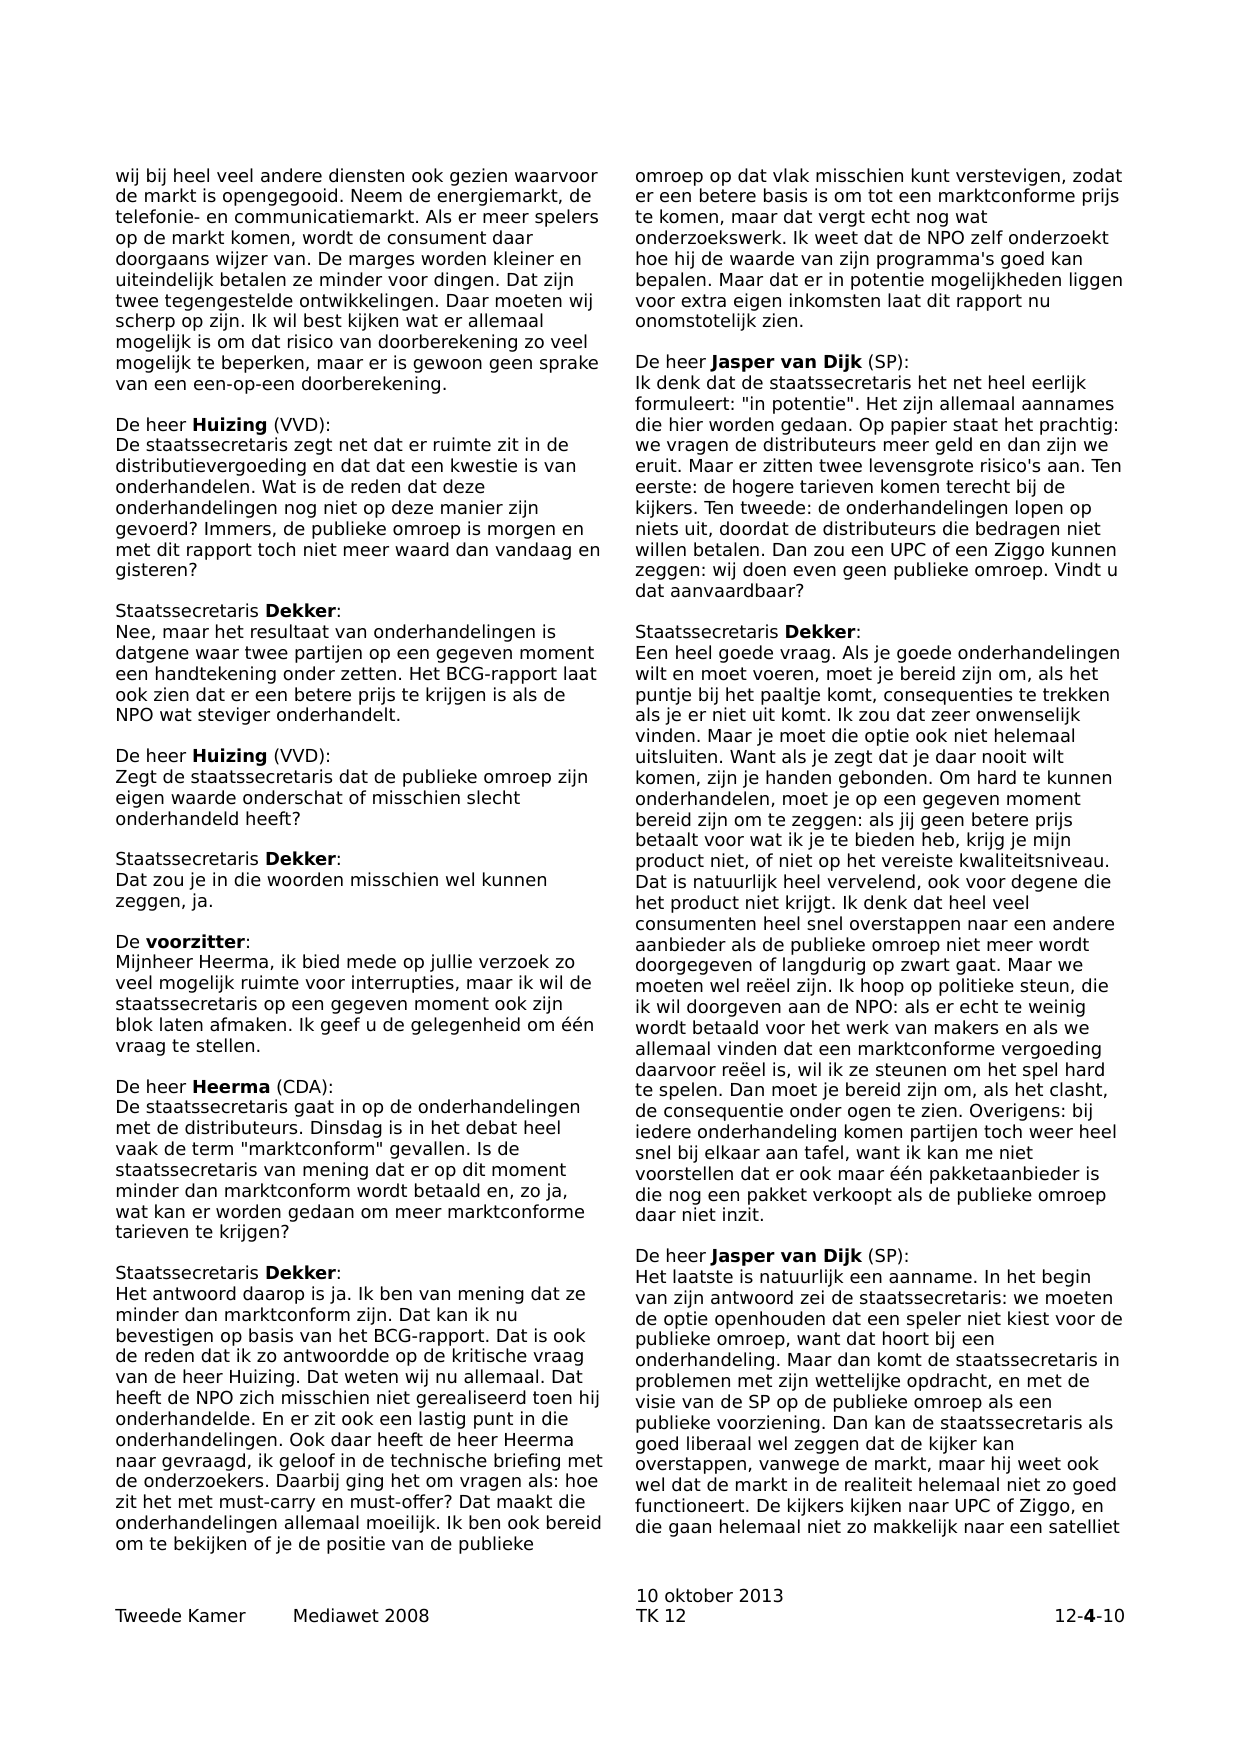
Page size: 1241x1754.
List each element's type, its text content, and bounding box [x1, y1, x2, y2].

text Het antwoord daarop is ja. Ik ben van mening dat ze minder dan marktconform zijn. Dat kan ik nu bevestigen op basis van het BCG-rapport. Dat is ook de reden dat ik zo antwoordde op de kritische vraag van de heer Huizing. Dat weten wij nu allemaal. Dat heeft de NPO zich misschien niet gerealiseerd toen hij onderhandelde. En er zit ook een lastig punt in die onderhandelingen. Ook daar heeft de heer Heerma naar gevraagd, ik geloof in de technische briefing met de onderzoekers. Daarbij ging het om vragen als: hoe zit het met must-carry en must-offer? Dat maakt die onderhandelingen allemaal moeilijk. Ik ben ook bereid om te bekijken of je de positie van de publieke [115, 1284, 605, 1554]
text omroep op dat vlak misschien kunt verstevigen, zodat er een betere basis is om tot een marktconforme prijs te komen, maar dat vergt echt nog wat onderzoekswerk. Ik weet dat de NPO zelf onderzoekt hoe hij de waarde van zijn programma's goed kan bepalen. Maar dat er in potentie mogelijkheden liggen voor extra eigen inkomsten laat dit rapport nu onomstotelijk zien. [635, 165, 1125, 332]
text De heer Jasper van Dijk (SP): [635, 1246, 1125, 1267]
text Zegt de staatssecretaris dat de publieke omroep zijn eigen waarde onderschat of misschien slecht onderhandeld heeft? [115, 767, 605, 829]
text Staatssecretaris Dekker: [635, 622, 1125, 643]
text De staatssecretaris zegt net dat er ruimte zit in de distributievergoeding en dat dat een kwestie is van onderhandelen. Wat is de reden dat deze onderhandelingen nog niet op deze manier zijn gevoerd? Immers, de publieke omroep is morgen en met dit rapport toch niet meer waard dan vandaag en gisteren? [115, 435, 605, 581]
text De heer Huizing (VVD): [115, 414, 605, 435]
text Staatssecretaris Dekker: [115, 601, 605, 622]
text Ik denk dat de staatssecretaris het net heel eerlijk formuleert: "in potentie". Het zijn allemaal aannames die hier worden gedaan. Op papier staat het prachtig: we vragen de distributeurs meer geld en dan zijn we eruit. Maar er zitten twee levensgrote risico's aan. Ten eerste: de hogere tarieven komen terecht bij de kijkers. Ten tweede: de onderhandelingen lopen op niets uit, doordat de distributeurs die bedragen niet willen betalen. Dan zou een UPC of een Ziggo kunnen zeggen: wij doen even geen publieke omroep. Vindt u dat aanvaardbaar? [635, 373, 1125, 602]
text wij bij heel veel andere diensten ook gezien waarvoor de markt is opengegooid. Neem de energiemarkt, de telefonie- en communicatiemarkt. Als er meer spelers op de markt komen, wordt de consument daar doorgaans wijzer van. De marges worden kleiner en uiteindelijk betalen ze minder voor dingen. Dat zijn twee tegengestelde ontwikkelingen. Daar moeten wij scherp op zijn. Ik wil best kijken wat er allemaal mogelijk is om dat risico van doorberekening zo veel mogelijk te beperken, maar er is gewoon geen sprake van een een-op-een doorberekening. [115, 165, 605, 394]
text De heer Heerma (CDA): [115, 1076, 605, 1097]
text Staatssecretaris Dekker: [115, 849, 605, 870]
text Nee, maar het resultaat van onderhandelingen is datgene waar twee partijen op een gegeven moment een handtekening onder zetten. Het BCG-rapport laat ook zien dat er een betere prijs te krijgen is als de NPO wat steviger onderhandelt. [115, 622, 605, 726]
text Een heel goede vraag. Als je goede onderhandelingen wilt en moet voeren, moet je bereid zijn om, als het puntje bij het paaltje komt, consequenties te trekken als je er niet uit komt. Ik zou dat zeer onwenselijk vinden. Maar je moet die optie ook niet helemaal uitsluiten. Want als je zegt dat je daar nooit wilt komen, zijn je handen gebonden. Om hard te kunnen onderhandelen, moet je op een gegeven moment bereid zijn om te zeggen: als jij geen betere prijs betaalt voor wat ik je te bieden heb, krijg je mijn product niet, of niet op het vereiste kwaliteitsniveau. Dat is natuurlijk heel vervelend, ook voor degene die het product niet krijgt. Ik denk dat heel veel consumenten heel snel overstappen naar een andere aanbieder als de publieke omroep niet meer wordt doorgegeven of langdurig op zwart gaat. Maar we moeten wel reëel zijn. Ik hoop op politieke steun, die ik wil doorgeven aan de NPO: als er echt te weinig wordt betaald voor het werk van makers en als we allemaal vinden dat een marktconforme vergoeding daarvoor reëel is, wil ik ze steunen om het spel hard te spelen. Dan moet je bereid zijn om, als het clasht, de consequentie onder ogen te zien. Overigens: bij iedere onderhandeling komen partijen toch weer heel snel bij elkaar aan tafel, want ik kan me niet voorstellen dat er ook maar één pakketaanbieder is die nog een pakket verkoopt als de publieke omroep daar niet inzit. [635, 643, 1125, 1226]
text Dat zou je in die woorden misschien wel kunnen zeggen, ja. [115, 870, 605, 912]
text De heer Jasper van Dijk (SP): [635, 352, 1125, 373]
text De heer Huizing (VVD): [115, 746, 605, 767]
text De voorzitter: [115, 932, 605, 952]
text Mijnheer Heerma, ik bied mede op jullie verzoek zo veel mogelijk ruimte voor interrupties, maar ik wil de staatssecretaris op een gegeven moment ook zijn blok laten afmaken. Ik geef u de gelegenheid om één vraag te stellen. [115, 952, 605, 1056]
text Staatssecretaris Dekker: [115, 1263, 605, 1284]
text De staatssecretaris gaat in op de onderhandelingen met de distributeurs. Dinsdag is in het debat heel vaak de term "marktconform" gevallen. Is de staatssecretaris van mening dat er op dit moment minder dan marktconform wordt betaald en, zo ja, wat kan er worden gedaan om meer marktconforme tarieven te krijgen? [115, 1097, 605, 1243]
text Het laatste is natuurlijk een aanname. In het begin van zijn antwoord zei de staatssecretaris: we moeten de optie openhouden dat een speler niet kiest voor de publieke omroep, want dat hoort bij een onderhandeling. Maar dan komt de staatssecretaris in problemen met zijn wettelijke opdracht, en met de visie van de SP op de publieke omroep als een publieke voorziening. Dan kan de staatssecretaris als goed liberaal wel zeggen dat de kijker kan overstappen, vanwege de markt, maar hij weet ook wel dat de markt in de realiteit helemaal niet zo goed functioneert. De kijkers kijken naar UPC of Ziggo, en die gaan helemaal niet zo makkelijk naar een satelliet [635, 1267, 1125, 1537]
